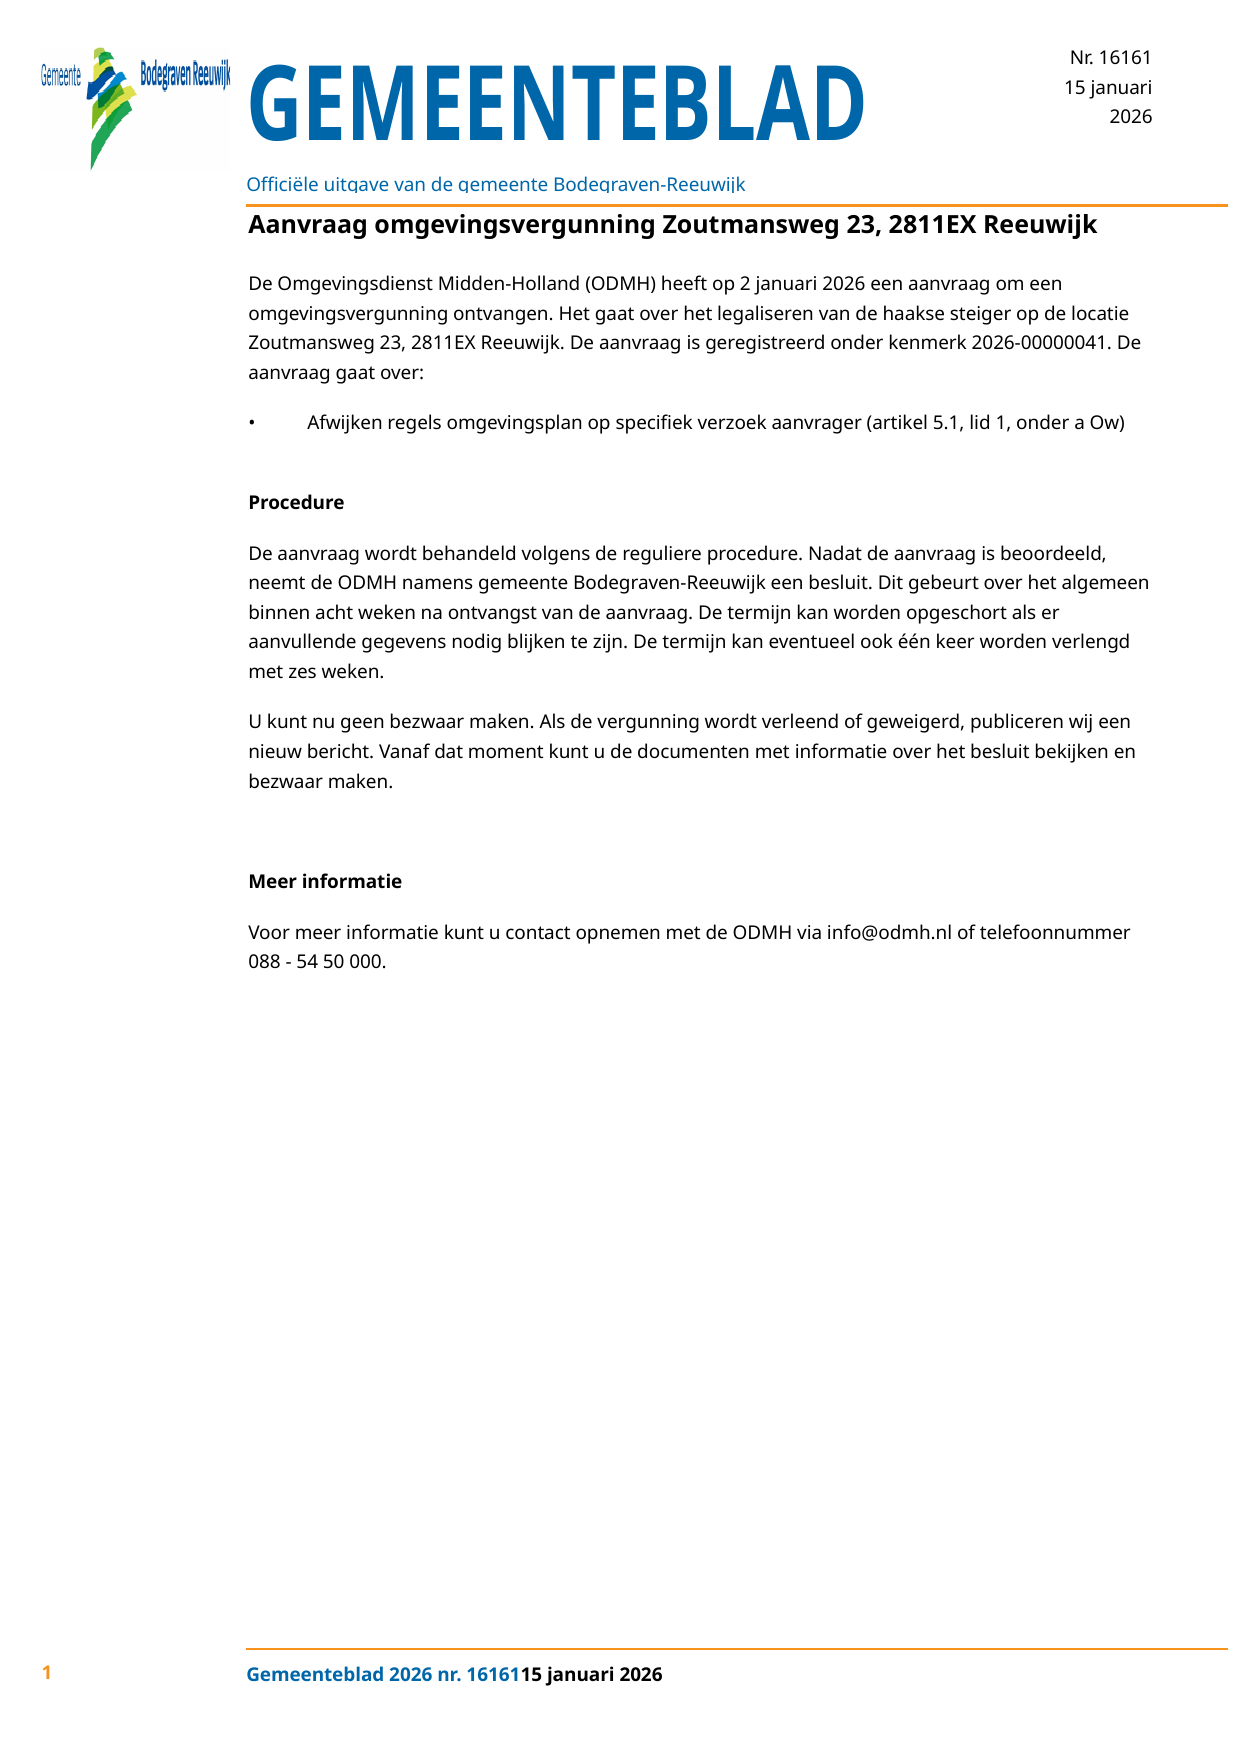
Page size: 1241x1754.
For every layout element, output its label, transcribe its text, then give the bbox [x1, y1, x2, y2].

text Aanvraag omgevingsvergunning Zoutmansweg 23, 2811EX Reeuwijk [248, 207, 1152, 241]
text De aanvraag wordt behandeld volgens de reguliere procedure. Nadat de aanvraag is beoordeeld, neemt de ODMH namens gemeente Bodegraven-Reeuwijk een besluit. Dit gebeurt over het algemeen binnen acht weken na ontvangst van de aanvraag. De termijn kan worden opgeschort als er aanvullende gegevens nodig blijken te zijn. De termijn kan eventueel ook één keer worden verlengd met zes weken. [248, 540, 1152, 684]
list Afwijken regels omgevingsplan op specifiek verzoek aanvrager (artikel 5.1, lid 1, onder a Ow) [248, 409, 1152, 435]
text De Omgevingsdienst Midden-Holland (ODMH) heeft op 2 januari 2026 een aanvraag om een omgevingsvergunning ontvangen. Het gaat over het legaliseren van de haakse steiger op de locatie Zoutmansweg 23, 2811EX Reeuwijk. De aanvraag is geregistreerd onder kenmerk 2026-00000041. De aanvraag gaat over: [248, 270, 1152, 385]
text Procedure [248, 489, 1152, 515]
text Voor meer informatie kunt u contact opnemen met de ODMH via info@odmh.nl of telefoonnummer 088 - 54 50 000. [248, 919, 1152, 974]
text U kunt nu geen bezwaar maken. Als de vergunning wordt verleend of geweigerd, publiceren wij een nieuw bericht. Vanaf dat moment kunt u de documenten met informatie over het besluit bekijken en bezwaar maken. [248, 709, 1152, 793]
picture [41, 47, 231, 172]
text Meer informatie [248, 869, 1152, 894]
